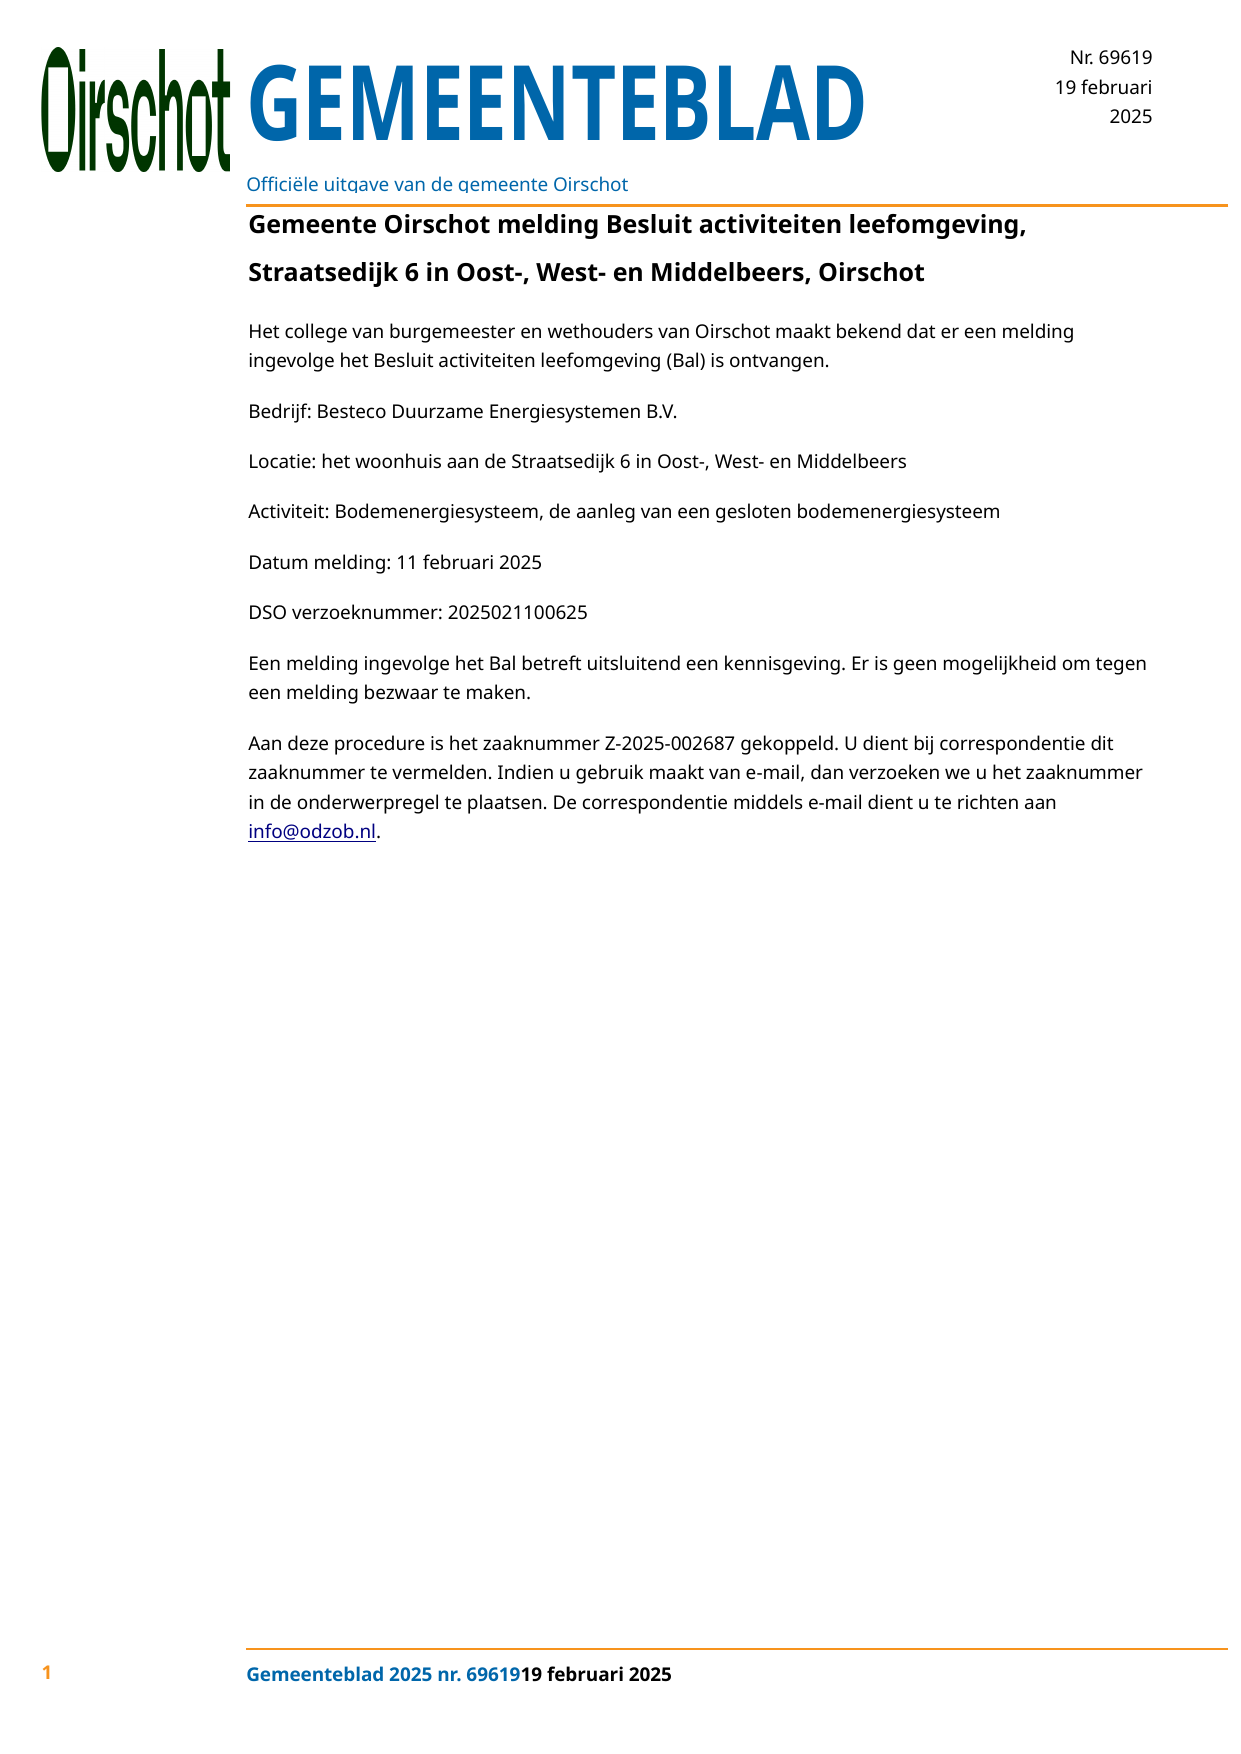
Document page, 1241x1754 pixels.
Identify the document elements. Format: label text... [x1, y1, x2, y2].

text Aan deze procedure is het zaaknummer Z-2025-002687 gekoppeld. U dient bij correspondentie dit zaaknummer te vermelden. Indien u gebruik maakt van e-mail, dan verzoeken we u het zaaknummer in de onderwerpregel te plaatsen. De correspondentie middels e-mail dient u te richten aan info@odzob.nl. [248, 730, 1152, 844]
text Activiteit: Bodemenergiesysteem, de aanleg van een gesloten bodemenergiesysteem [248, 499, 1152, 524]
picture [41, 47, 231, 172]
text Bedrijf: Besteco Duurzame Energiesystemen B.V. [248, 398, 1152, 424]
text Locatie: het woonhuis aan de Straatsedijk 6 in Oost-, West- en Middelbeers [248, 448, 1152, 474]
text Het college van burgemeester en wethouders van Oirschot maakt bekend dat er een melding ingevolge het Besluit activiteiten leefomgeving (Bal) is ontvangen. [248, 318, 1152, 373]
text Gemeente Oirschot melding Besluit activiteiten leefomgeving, Straatsedijk 6 in Oost-, West- en Middelbeers, Oirschot [248, 207, 1152, 288]
text DSO verzoeknummer: 2025021100625 [248, 599, 1152, 625]
text Datum melding: 11 februari 2025 [248, 549, 1152, 575]
text Een melding ingevolge het Bal betreft uitsluitend een kennisgeving. Er is geen mogelijkheid om tegen een melding bezwaar te maken. [248, 650, 1152, 705]
